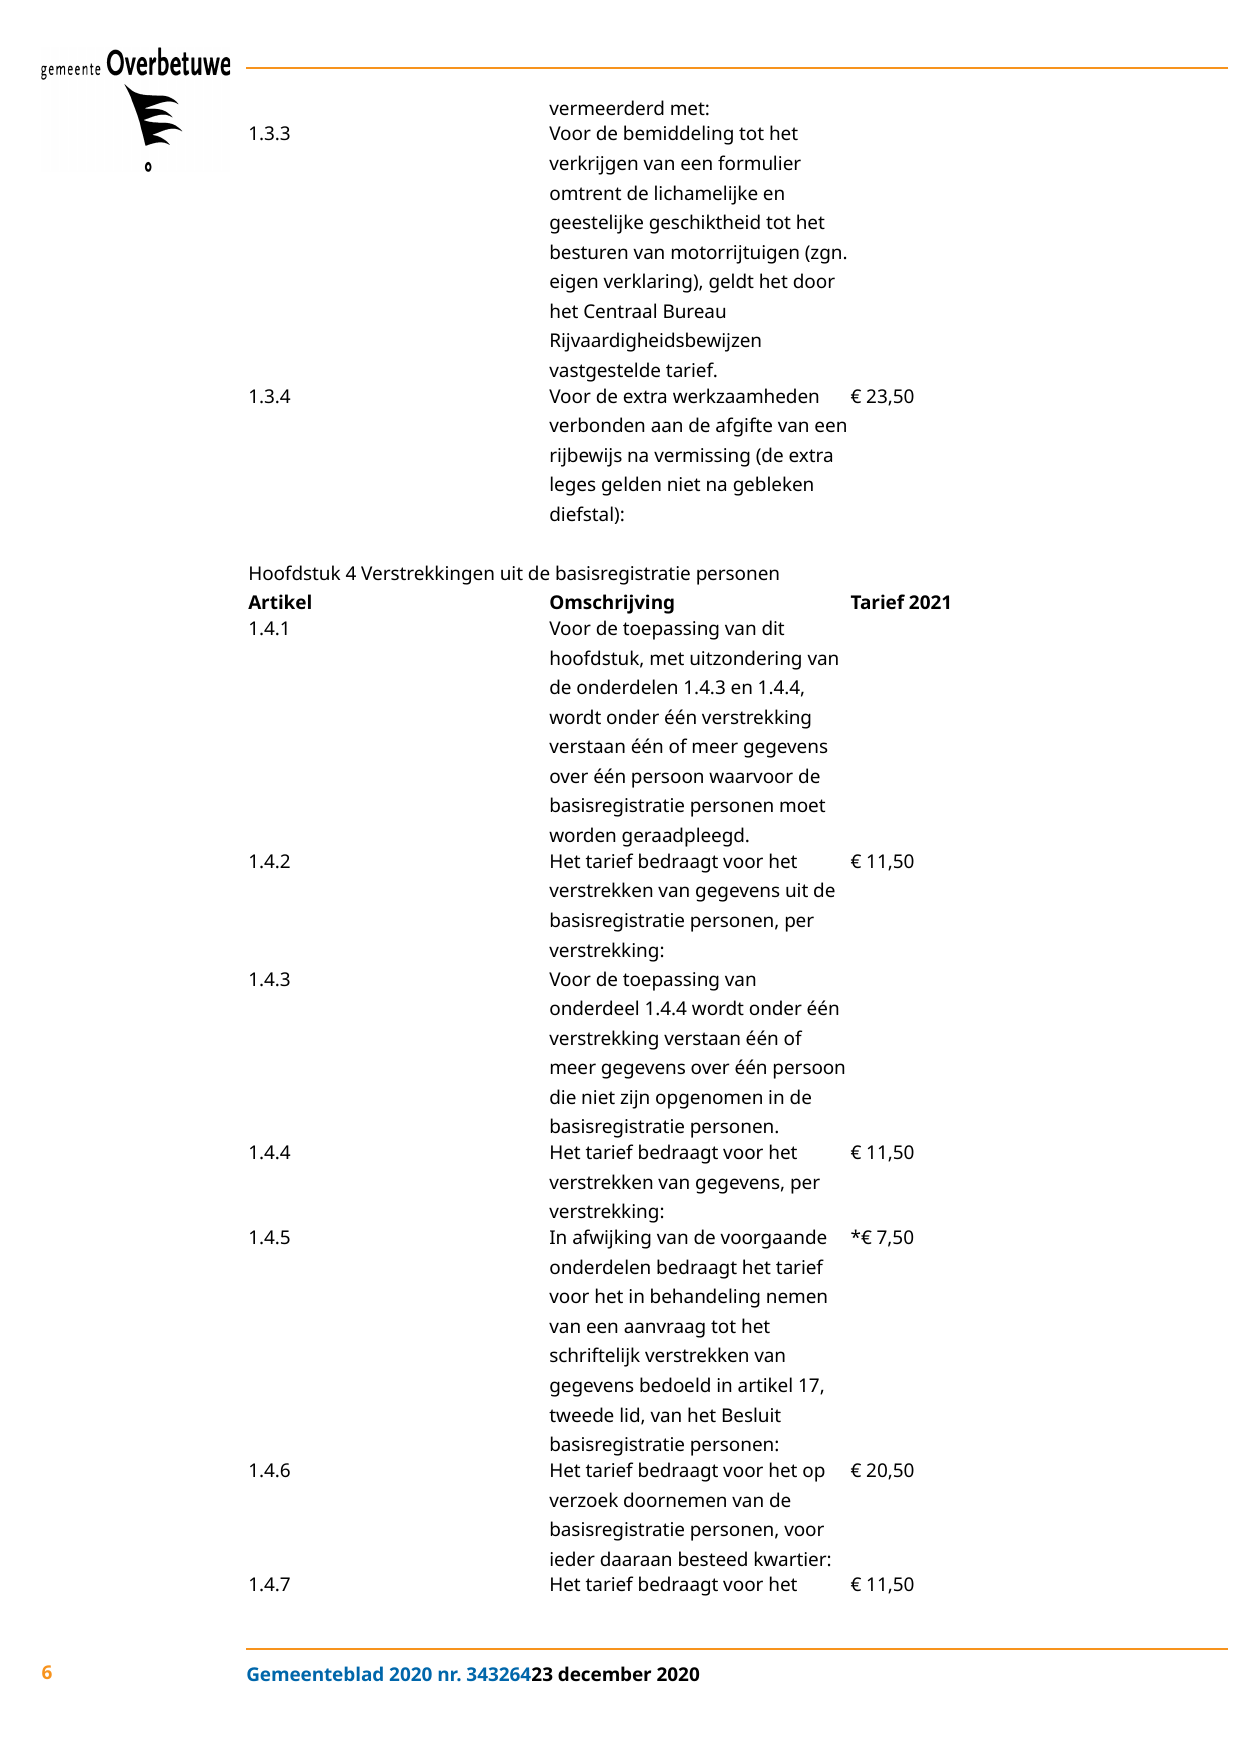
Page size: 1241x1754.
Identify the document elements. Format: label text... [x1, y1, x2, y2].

table_cell € 11,50 [850, 1572, 1152, 1597]
table_header Voor de toepassing van onderdeel 1.4.4 wordt onder één verstrekking verstaan één of meer gegevens over één persoon die niet zijn opgenomen in de basisregistratie personen. [549, 966, 850, 1139]
table_cell Voor de bemiddeling tot het verkrijgen van een formulier omtrent de lichamelijke en geestelijke geschiktheid tot het besturen van motorrijtuigen (zgn. eigen verklaring), geldt het door het Centraal Bureau Rijvaardigheidsbewijzen vastgestelde tarief. [549, 121, 850, 383]
table_header Omschrijving [549, 590, 850, 615]
table_cell [850, 615, 1152, 848]
table_cell 1.4.2 [248, 848, 549, 962]
table_header Tarief 2021 [850, 590, 1152, 615]
table_cell € 11,50 [850, 848, 1152, 962]
table_cell Het tarief bedraagt voor het [549, 1572, 850, 1597]
table_cell Voor de toepassing van dit hoofdstuk, met uitzondering van de onderdelen 1.4.3 en 1.4.4, wordt onder één verstrekking verstaan één of meer gegevens over één persoon waarvoor de basisregistratie personen moet worden geraadpleegd. [549, 615, 850, 848]
table_cell [850, 95, 1152, 121]
table_cell € 23,50 [850, 383, 1152, 527]
table_cell *€ 7,50 [850, 1224, 1152, 1457]
table_cell 1.4.6 [248, 1457, 549, 1572]
table_cell € 11,50 [850, 1140, 1152, 1224]
table_header Artikel [248, 590, 549, 615]
table_cell Het tarief bedraagt voor het verstrekken van gegevens, per verstrekking: [549, 1140, 850, 1224]
table_header [850, 966, 1152, 1139]
table_cell 1.4.5 [248, 1224, 549, 1457]
table_cell [248, 95, 549, 121]
table_cell [850, 121, 1152, 383]
table_cell 1.3.3 [248, 121, 549, 383]
table_cell vermeerderd met: [549, 95, 850, 121]
table_cell 1.4.4 [248, 1140, 549, 1224]
table_cell Voor de extra werkzaamheden verbonden aan de afgifte van een rijbewijs na vermissing (de extra leges gelden niet na gebleken diefstal): [549, 383, 850, 527]
table_cell Het tarief bedraagt voor het op verzoek doornemen van de basisregistratie personen, voor ieder daaraan besteed kwartier: [549, 1457, 850, 1572]
picture [41, 47, 231, 172]
table_cell In afwijking van de voorgaande onderdelen bedraagt het tarief voor het in behandeling nemen van een aanvraag tot het schriftelijk verstrekken van gegevens bedoeld in artikel 17, tweede lid, van het Besluit basisregistratie personen: [549, 1224, 850, 1457]
table_cell 1.4.1 [248, 615, 549, 848]
table_cell Het tarief bedraagt voor het verstrekken van gegevens uit de basisregistratie personen, per verstrekking: [549, 848, 850, 962]
text Hoofdstuk 4 Verstrekkingen uit de basisregistratie personen [248, 560, 1152, 586]
table_header 1.4.3 [248, 966, 549, 1139]
table_cell 1.4.7 [248, 1572, 549, 1597]
table_cell 1.3.4 [248, 383, 549, 527]
table_cell € 20,50 [850, 1457, 1152, 1572]
